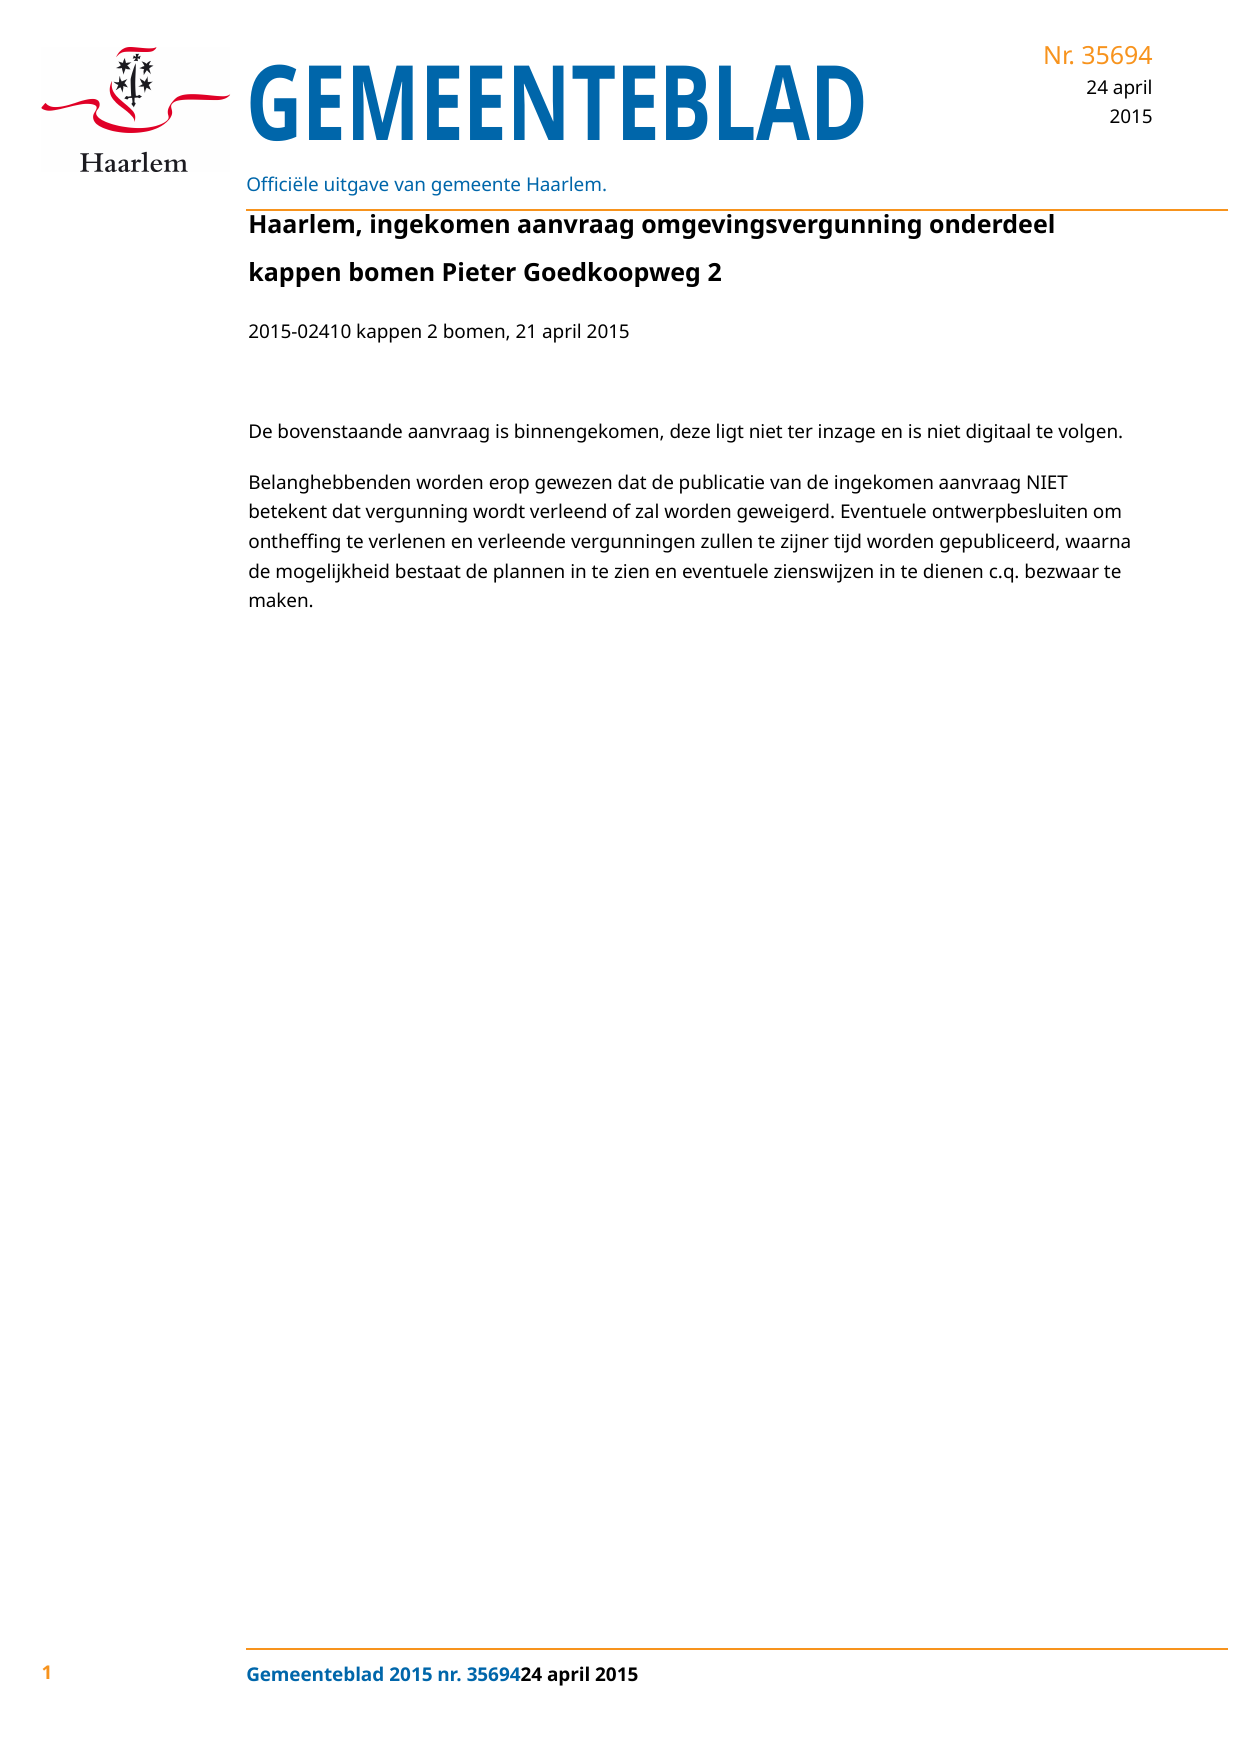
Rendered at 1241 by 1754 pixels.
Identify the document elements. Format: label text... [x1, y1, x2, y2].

text Haarlem, ingekomen aanvraag omgevingsvergunning onderdeel kappen bomen Pieter Goedkoopweg 2 [248, 211, 1152, 288]
text De bovenstaande aanvraag is binnengekomen, deze ligt niet ter inzage en is niet digitaal te volgen. [248, 419, 1152, 444]
text 2015-02410 kappen 2 bomen, 21 april 2015 [248, 318, 1152, 344]
text Belanghebbenden worden erop gewezen dat de publicatie van de ingekomen aanvraag NIET betekent dat vergunning wordt verleend of zal worden geweigerd. Eventuele ontwerpbesluiten om ontheffing te verlenen en verleende vergunningen zullen te zijner tijd worden gepubliceerd, waarna de mogelijkheid bestaat de plannen in te zien en eventuele zienswijzen in te dienen c.q. bezwaar te maken. [248, 469, 1152, 613]
picture [41, 47, 231, 172]
